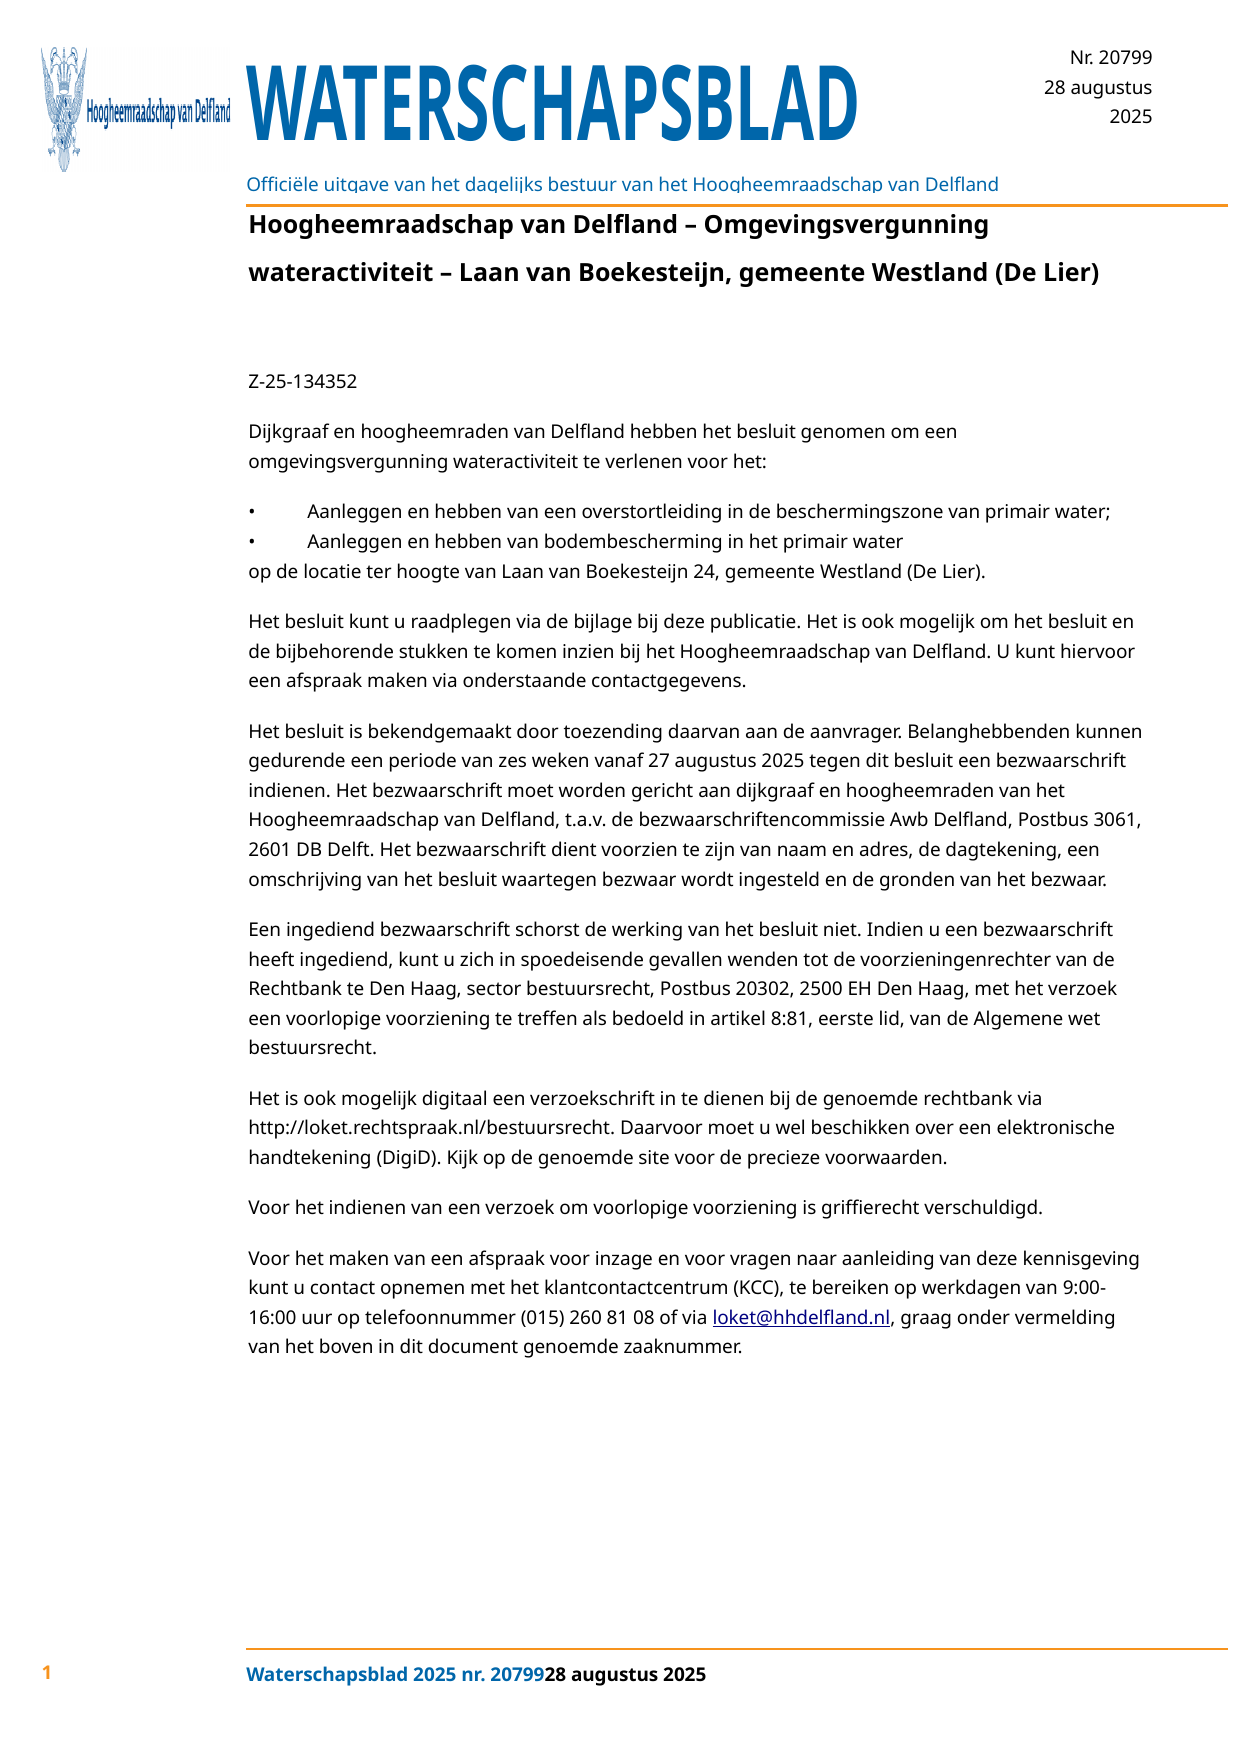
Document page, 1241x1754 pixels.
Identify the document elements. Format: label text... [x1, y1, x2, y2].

text Het besluit is bekendgemaakt door toezending daarvan aan de aanvrager. Belanghebbenden kunnen gedurende een periode van zes weken vanaf 27 augustus 2025 tegen dit besluit een bezwaarschrift indienen. Het bezwaarschrift moet worden gericht aan dijkgraaf en hoogheemraden van het Hoogheemraadschap van Delfland, t.a.v. de bezwaarschriftencommissie Awb Delfland, Postbus 3061, 2601 DB Delft. Het bezwaarschrift dient voorzien te zijn van naam en adres, de dagtekening, een omschrijving van het besluit waartegen bezwaar wordt ingesteld en de gronden van het bezwaar. [248, 718, 1152, 892]
text Voor het maken van een afspraak voor inzage en voor vragen naar aanleiding van deze kennisgeving kunt u contact opnemen met het klantcontactcentrum (KCC), te bereiken op werkdagen van 9:00-16:00 uur op telefoonnummer (015) 260 81 08 of via loket@hhdelfland.nl, graag onder vermelding van het boven in dit document genoemde zaaknummer. [248, 1245, 1152, 1359]
picture [41, 47, 231, 172]
list Aanleggen en hebben van een overstortleiding in de beschermingszone van primair water; [248, 499, 1152, 524]
text Een ingediend bezwaarschrift schorst de werking van het besluit niet. Indien u een bezwaarschrift heeft ingediend, kunt u zich in spoedeisende gevallen wenden tot de voorzieningenrechter van de Rechtbank te Den Haag, sector bestuursrecht, Postbus 20302, 2500 EH Den Haag, met het verzoek een voorlopige voorziening te treffen als bedoeld in artikel 8:81, eerste lid, van de Algemene wet bestuursrecht. [248, 916, 1152, 1060]
list Aanleggen en hebben van bodembescherming in het primair water [248, 528, 1152, 554]
text Voor het indienen van een verzoek om voorlopige voorziening is griffierecht verschuldigd. [248, 1194, 1152, 1220]
text Het besluit kunt u raadplegen via de bijlage bij deze publicatie. Het is ook mogelijk om het besluit en de bijbehorende stukken te komen inzien bij het Hoogheemraadschap van Delfland. U kunt hiervoor een afspraak maken via onderstaande contactgegevens. [248, 608, 1152, 693]
text Hoogheemraadschap van Delfland – Omgevingsvergunning wateractiviteit – Laan van Boekesteijn, gemeente Westland (De Lier) [248, 207, 1152, 288]
text Z-25-134352 [248, 368, 1152, 394]
text Het is ook mogelijk digitaal een verzoekschrift in te dienen bij de genoemde rechtbank via http://loket.rechtspraak.nl/bestuursrecht. Daarvoor moet u wel beschikken over een elektronische handtekening (DigiD). Kijk op de genoemde site voor de precieze voorwaarden. [248, 1085, 1152, 1170]
text op de locatie ter hoogte van Laan van Boekesteijn 24, gemeente Westland (De Lier). [248, 558, 1152, 584]
text Dijkgraaf en hoogheemraden van Delfland hebben het besluit genomen om een omgevingsvergunning wateractiviteit te verlenen voor het: [248, 419, 1152, 474]
